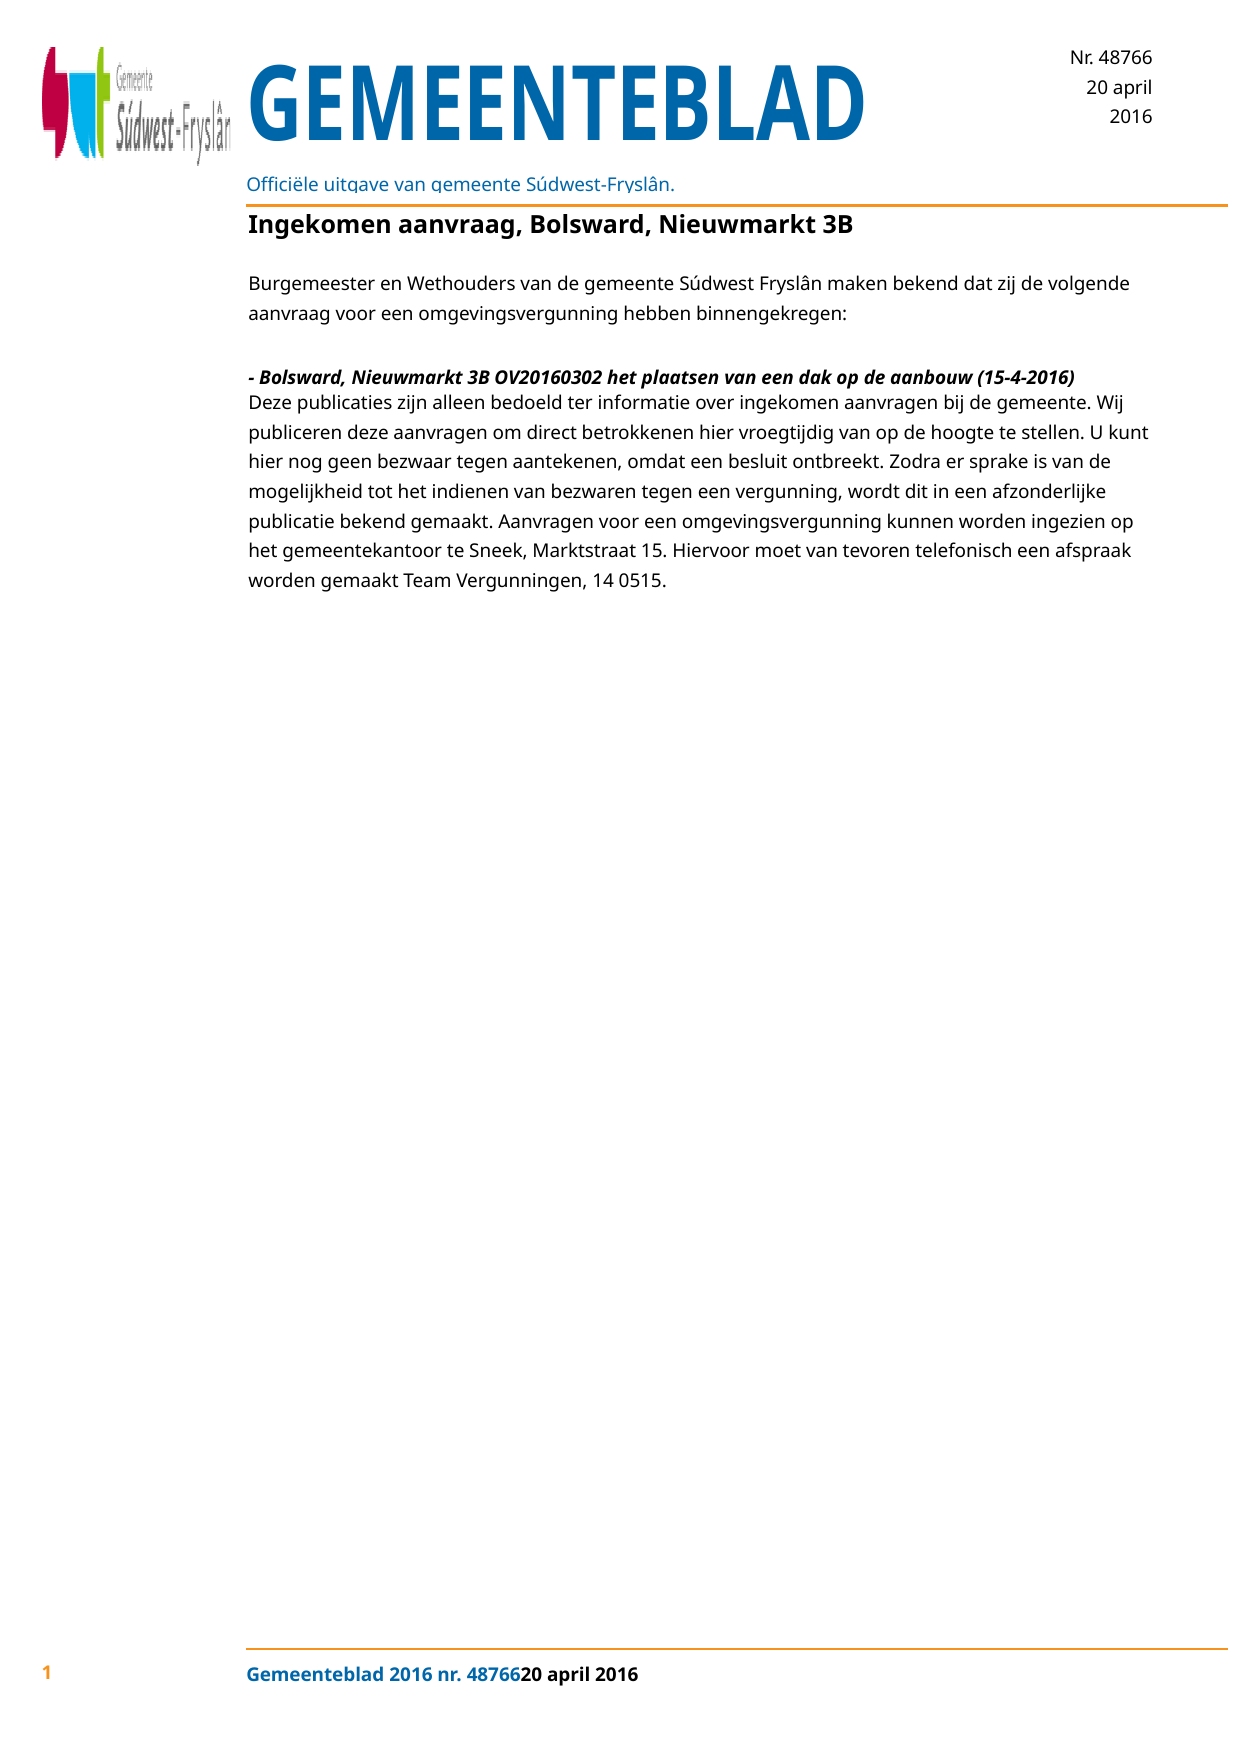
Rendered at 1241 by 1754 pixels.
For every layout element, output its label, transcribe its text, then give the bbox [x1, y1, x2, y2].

text - Bolsward, Nieuwmarkt 3B OV20160302 het plaatsen van een dak op de aanbouw (15-4-2016) [248, 364, 1152, 389]
text Burgemeester en Wethouders van de gemeente Súdwest Fryslân maken bekend dat zij de volgende aanvraag voor een omgevingsvergunning hebben binnengekregen: [248, 270, 1152, 326]
text Ingekomen aanvraag, Bolsward, Nieuwmarkt 3B [248, 207, 1152, 241]
picture [41, 47, 231, 172]
text Deze publicaties zijn alleen bedoeld ter informatie over ingekomen aanvragen bij de gemeente. Wij publiceren deze aanvragen om direct betrokkenen hier vroegtijdig van op de hoogte te stellen. U kunt hier nog geen bezwaar tegen aantekenen, omdat een besluit ontbreekt. Zodra er sprake is van de mogelijkheid tot het indienen van bezwaren tegen een vergunning, wordt dit in een afzonderlijke publicatie bekend gemaakt. Aanvragen voor een omgevingsvergunning kunnen worden ingezien op het gemeentekantoor te Sneek, Marktstraat 15. Hiervoor moet van tevoren telefonisch een afspraak worden gemaakt Team Vergunningen, 14 0515. [248, 389, 1152, 593]
